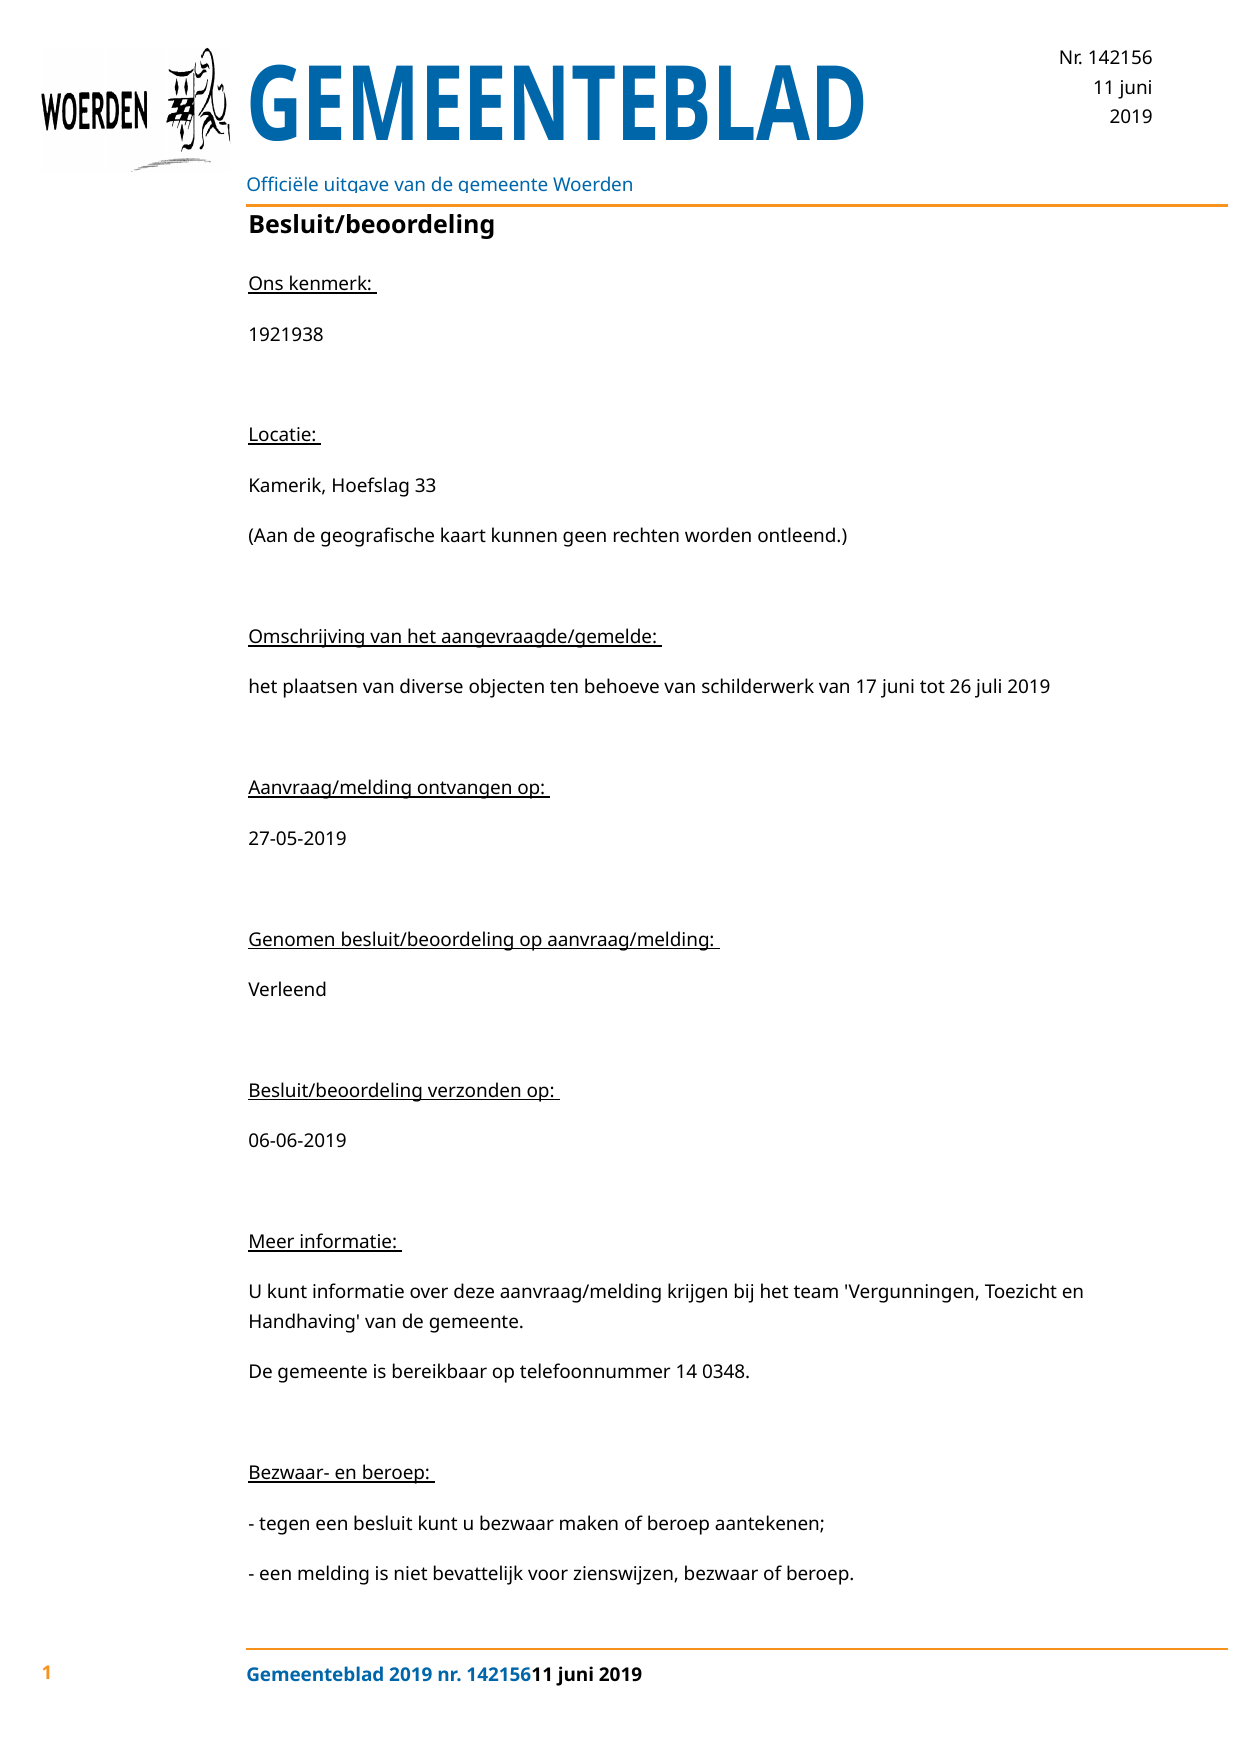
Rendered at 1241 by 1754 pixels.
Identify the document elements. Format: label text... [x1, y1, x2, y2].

text U kunt informatie over deze aanvraag/melding krijgen bij het team 'Vergunningen, Toezicht en Handhaving' van de gemeente. [248, 1279, 1152, 1334]
text Aanvraag/melding ontvangen op: [248, 774, 1152, 800]
text Ons kenmerk: [248, 270, 1152, 296]
text Besluit/beoordeling verzonden op: [248, 1077, 1152, 1103]
text De gemeente is bereikbaar op telefoonnummer 14 0348. [248, 1359, 1152, 1384]
text 06-06-2019 [248, 1127, 1152, 1153]
text Verleend [248, 976, 1152, 1002]
text Locatie: [248, 422, 1152, 447]
text het plaatsen van diverse objecten ten behoeve van schilderwerk van 17 juni tot 26 juli 2019 [248, 674, 1152, 699]
text - een melding is niet bevattelijk voor zienswijzen, bezwaar of beroep. [248, 1560, 1152, 1586]
text Genomen besluit/beoordeling op aanvraag/melding: [248, 926, 1152, 951]
text Kamerik, Hoefslag 33 [248, 472, 1152, 498]
text Bezwaar- en beroep: [248, 1459, 1152, 1485]
text Meer informatie: [248, 1228, 1152, 1254]
picture [41, 47, 231, 172]
text Omschrijving van het aangevraagde/gemelde: [248, 623, 1152, 649]
text (Aan de geografische kaart kunnen geen rechten worden ontleend.) [248, 522, 1152, 548]
text 1921938 [248, 321, 1152, 346]
text - tegen een besluit kunt u bezwaar maken of beroep aantekenen; [248, 1510, 1152, 1536]
text Besluit/beoordeling [248, 207, 1152, 241]
text 27-05-2019 [248, 825, 1152, 851]
